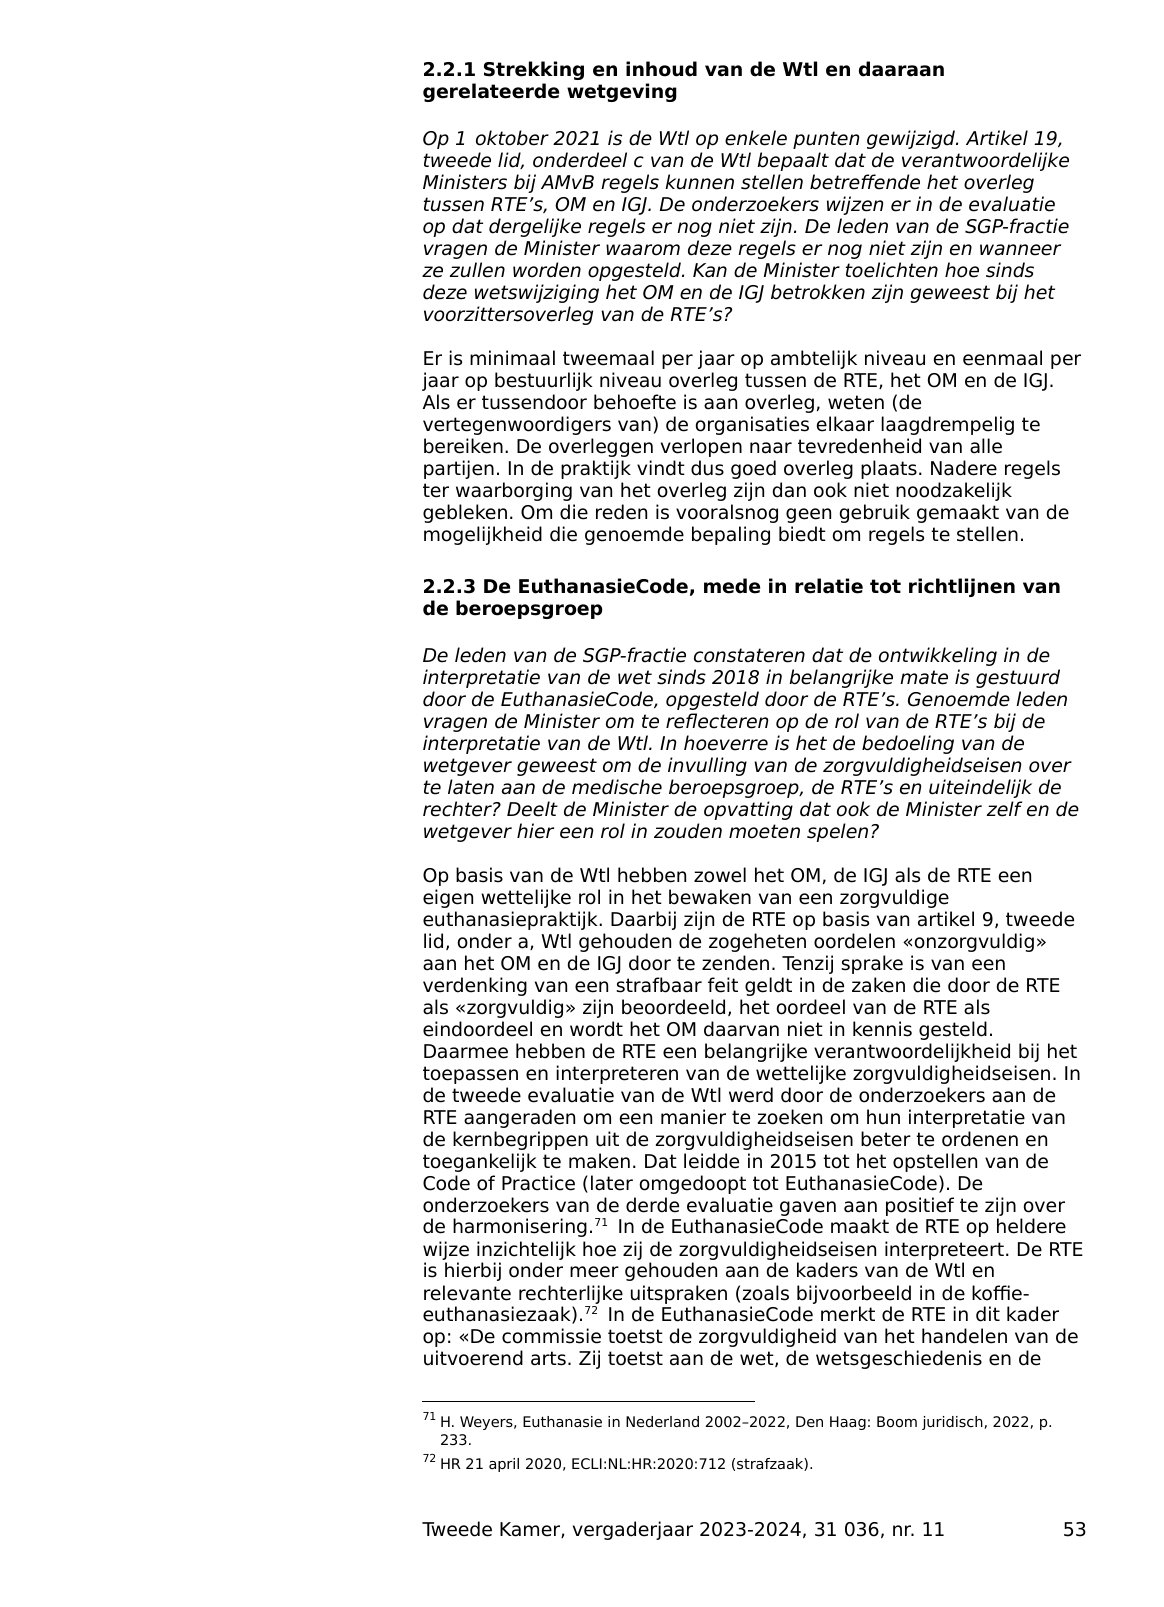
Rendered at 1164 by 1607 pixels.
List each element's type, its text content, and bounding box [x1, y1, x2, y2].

text HR 21 april 2020, ECLI:NL:HR:2020:712 (strafzaak). [422, 1452, 1087, 1474]
text H. Weyers, Euthanasie in Nederland 2002–2022, Den Haag: Boom juridisch, 2022, p. 233. [422, 1410, 1087, 1449]
subtitle 2.2.1 Strekking en inhoud van de Wtl en daaraan gerelateerde wetgeving [422, 59, 1087, 103]
text De leden van de SGP-fractie constateren dat de ontwikkeling in de interpretatie van de wet sinds 2018 in belangrijke mate is gestuurd door de EuthanasieCode, opgesteld door de RTE’s. Genoemde leden vragen de Minister om te reflecteren op de rol van de RTE’s bij de interpretatie van de Wtl. In hoeverre is het de bedoeling van de wetgever geweest om de invulling van de zorgvuldigheidseisen over te laten aan de medische beroepsgroep, de RTE’s en uiteindelijk de rechter? Deelt de Minister de opvatting dat ook de Minister zelf en de wetgever hier een rol in zouden moeten spelen? [422, 645, 1087, 843]
text Op 1 oktober 2021 is de Wtl op enkele punten gewijzigd. Artikel 19, tweede lid, onderdeel c van de Wtl bepaalt dat de verantwoordelijke Ministers bij AMvB regels kunnen stellen betreffende het overleg tussen RTE’s, OM en IGJ. De onderzoekers wijzen er in de evaluatie op dat dergelijke regels er nog niet zijn. De leden van de SGP-fractie vragen de Minister waarom deze regels er nog niet zijn en wanneer ze zullen worden opgesteld. Kan de Minister toelichten hoe sinds deze wetswijziging het OM en de IGJ betrokken zijn geweest bij het voorzittersoverleg van de RTE’s? [422, 128, 1087, 326]
subtitle 2.2.3 De EuthanasieCode, mede in relatie tot richtlijnen van de beroepsgroep [422, 576, 1087, 620]
text Op basis van de Wtl hebben zowel het OM, de IGJ als de RTE een eigen wettelijke rol in het bewaken van een zorgvuldige euthanasiepraktijk. Daarbij zijn de RTE op basis van artikel 9, tweede lid, onder a, Wtl gehouden de zogeheten oordelen «onzorgvuldig» aan het OM en de IGJ door te zenden. Tenzij sprake is van een verdenking van een strafbaar feit geldt in de zaken die door de RTE als «zorgvuldig» zijn beoordeeld, het oordeel van de RTE als eindoordeel en wordt het OM daarvan niet in kennis gesteld. Daarmee hebben de RTE een belangrijke verantwoordelijkheid bij het toepassen en interpreteren van de wettelijke zorgvuldigheidseisen. In de tweede evaluatie van de Wtl werd door de onderzoekers aan de RTE aangeraden om een manier te zoeken om hun interpretatie van de kernbegrippen uit de zorgvuldigheidseisen beter te ordenen en toegankelijk te maken. Dat leidde in 2015 tot het opstellen van de Code of Practice (later omgedoopt tot EuthanasieCode). De onderzoekers van de derde evaluatie gaven aan positief te zijn over de harmonisering. In de EuthanasieCode maakt de RTE op heldere wijze inzichtelijk hoe zij de zorgvuldigheidseisen interpreteert. De RTE is hierbij onder meer gehouden aan de kaders van de Wtl en relevante rechterlijke uitspraken (zoals bijvoorbeeld in de koffie-euthanasiezaak). In de EuthanasieCode merkt de RTE in dit kader op: «De commissie toetst de zorgvuldigheid van het handelen van de uitvoerend arts. Zij toetst aan de wet, de wetsgeschiedenis en de [422, 865, 1087, 1370]
text Er is minimaal tweemaal per jaar op ambtelijk niveau en eenmaal per jaar op bestuurlijk niveau overleg tussen de RTE, het OM en de IGJ. Als er tussendoor behoefte is aan overleg, weten (de vertegenwoordigers van) de organisaties elkaar laagdrempelig te bereiken. De overleggen verlopen naar tevredenheid van alle partijen. In de praktijk vindt dus goed overleg plaats. Nadere regels ter waarborging van het overleg zijn dan ook niet noodzakelijk gebleken. Om die reden is vooralsnog geen gebruik gemaakt van de mogelijkheid die genoemde bepaling biedt om regels te stellen. [422, 348, 1087, 546]
